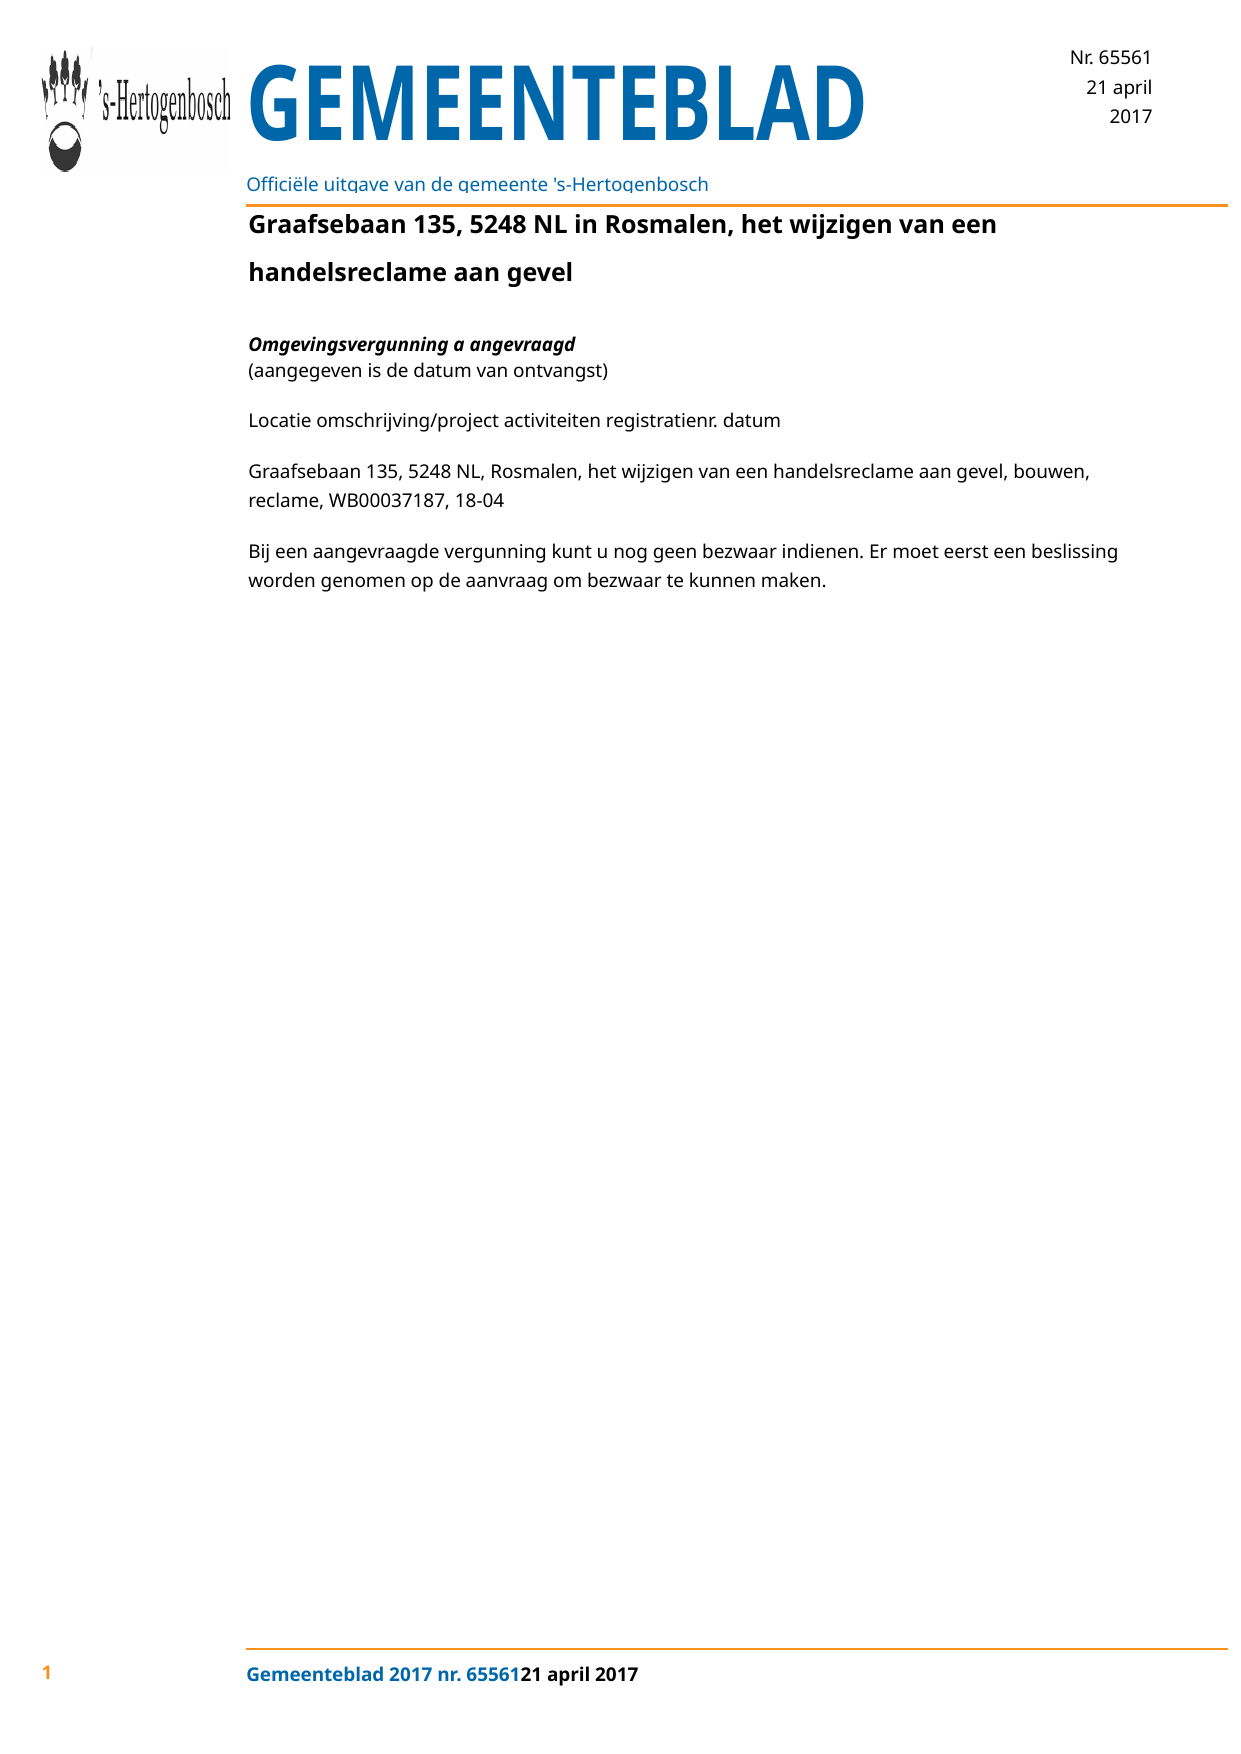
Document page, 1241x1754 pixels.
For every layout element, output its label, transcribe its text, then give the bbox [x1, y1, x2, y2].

text Bij een aangevraagde vergunning kunt u nog geen bezwaar indienen. Er moet eerst een beslissing worden genomen op de aanvraag om bezwaar te kunnen maken. [248, 538, 1152, 593]
text Graafsebaan 135, 5248 NL, Rosmalen, het wijzigen van een handelsreclame aan gevel, bouwen, reclame, WB00037187, 18-04 [248, 458, 1152, 513]
picture [41, 47, 231, 172]
text Omgevingsvergunning a angevraagd [248, 331, 1152, 357]
text (aangegeven is de datum van ontvangst) [248, 357, 1152, 383]
text Locatie omschrijving/project activiteiten registratienr. datum [248, 408, 1152, 433]
text Graafsebaan 135, 5248 NL in Rosmalen, het wijzigen van een handelsreclame aan gevel [248, 207, 1152, 288]
